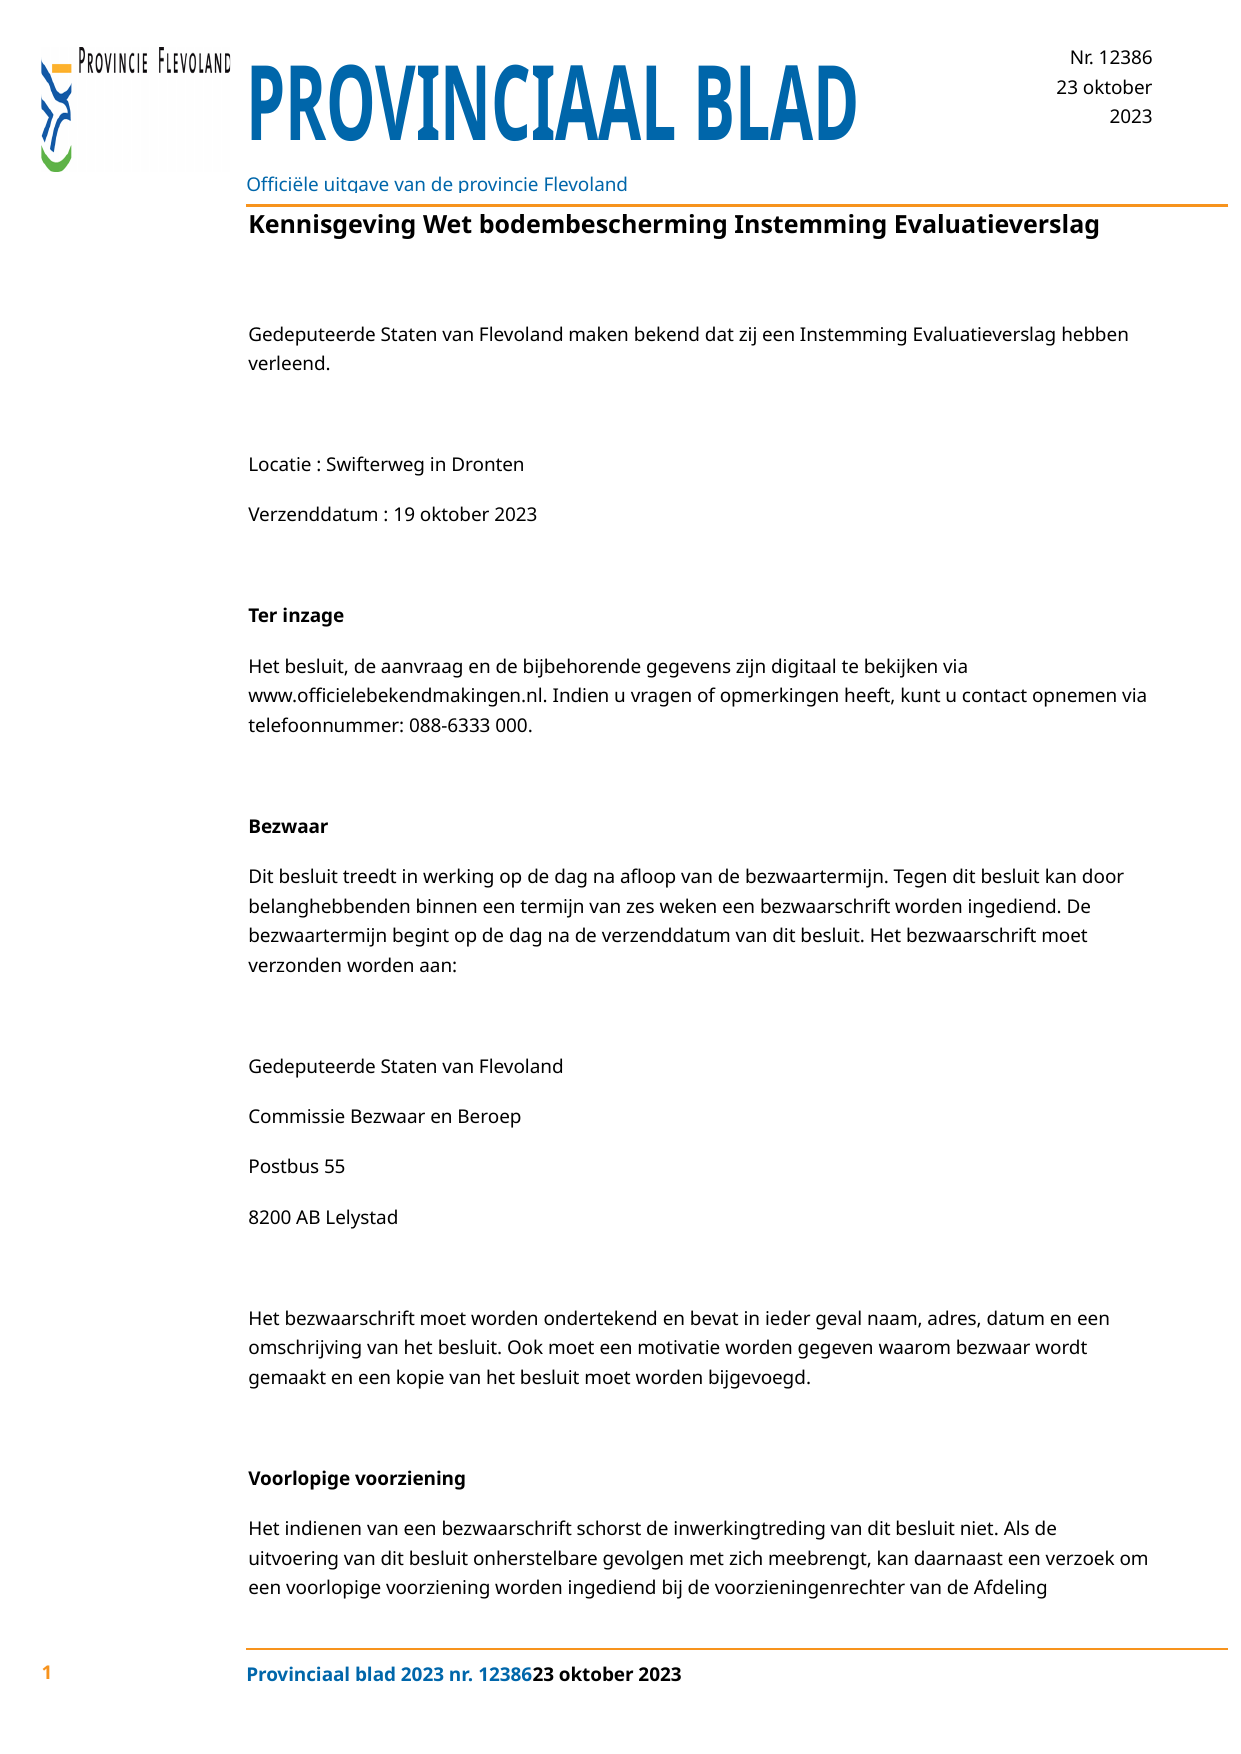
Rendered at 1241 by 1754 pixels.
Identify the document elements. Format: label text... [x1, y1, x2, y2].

text Het indienen van een bezwaarschrift schorst de inwerkingtreding van dit besluit niet. Als de uitvoering van dit besluit onherstelbare gevolgen met zich meebrengt, kan daarnaast een verzoek om een voorlopige voorziening worden ingediend bij de voorzieningenrechter van de Afdeling [248, 1515, 1152, 1600]
text Het bezwaarschrift moet worden ondertekend en bevat in ieder geval naam, adres, datum en een omschrijving van het besluit. Ook moet een motivatie worden gegeven waarom bezwaar wordt gemaakt en een kopie van het besluit moet worden bijgevoegd. [248, 1305, 1152, 1390]
text Locatie : Swifterweg in Dronten [248, 451, 1152, 477]
text Gedeputeerde Staten van Flevoland maken bekend dat zij een Instemming Evaluatieverslag hebben verleend. [248, 321, 1152, 376]
text 8200 AB Lelystad [248, 1204, 1152, 1230]
text Gedeputeerde Staten van Flevoland [248, 1053, 1152, 1078]
text Het besluit, de aanvraag en de bijbehorende gegevens zijn digitaal te bekijken via www.officielebekendmakingen.nl. Indien u vragen of opmerkingen heeft, kunt u contact opnemen via telefoonnummer: 088-6333 000. [248, 653, 1152, 738]
text Verzenddatum : 19 oktober 2023 [248, 502, 1152, 527]
text Ter inzage [248, 602, 1152, 628]
text Bezwaar [248, 813, 1152, 838]
text Kennisgeving Wet bodembescherming Instemming Evaluatieverslag [248, 207, 1152, 241]
text Dit besluit treedt in werking op de dag na afloop van de bezwaartermijn. Tegen dit besluit kan door belanghebbenden binnen een termijn van zes weken een bezwaarschrift worden ingediend. De bezwaartermijn begint op de dag na de verzenddatum van dit besluit. Het bezwaarschrift moet verzonden worden aan: [248, 863, 1152, 978]
picture [41, 47, 231, 172]
text Voorlopige voorziening [248, 1465, 1152, 1491]
text Postbus 55 [248, 1154, 1152, 1179]
text Commissie Bezwaar en Beroep [248, 1103, 1152, 1129]
